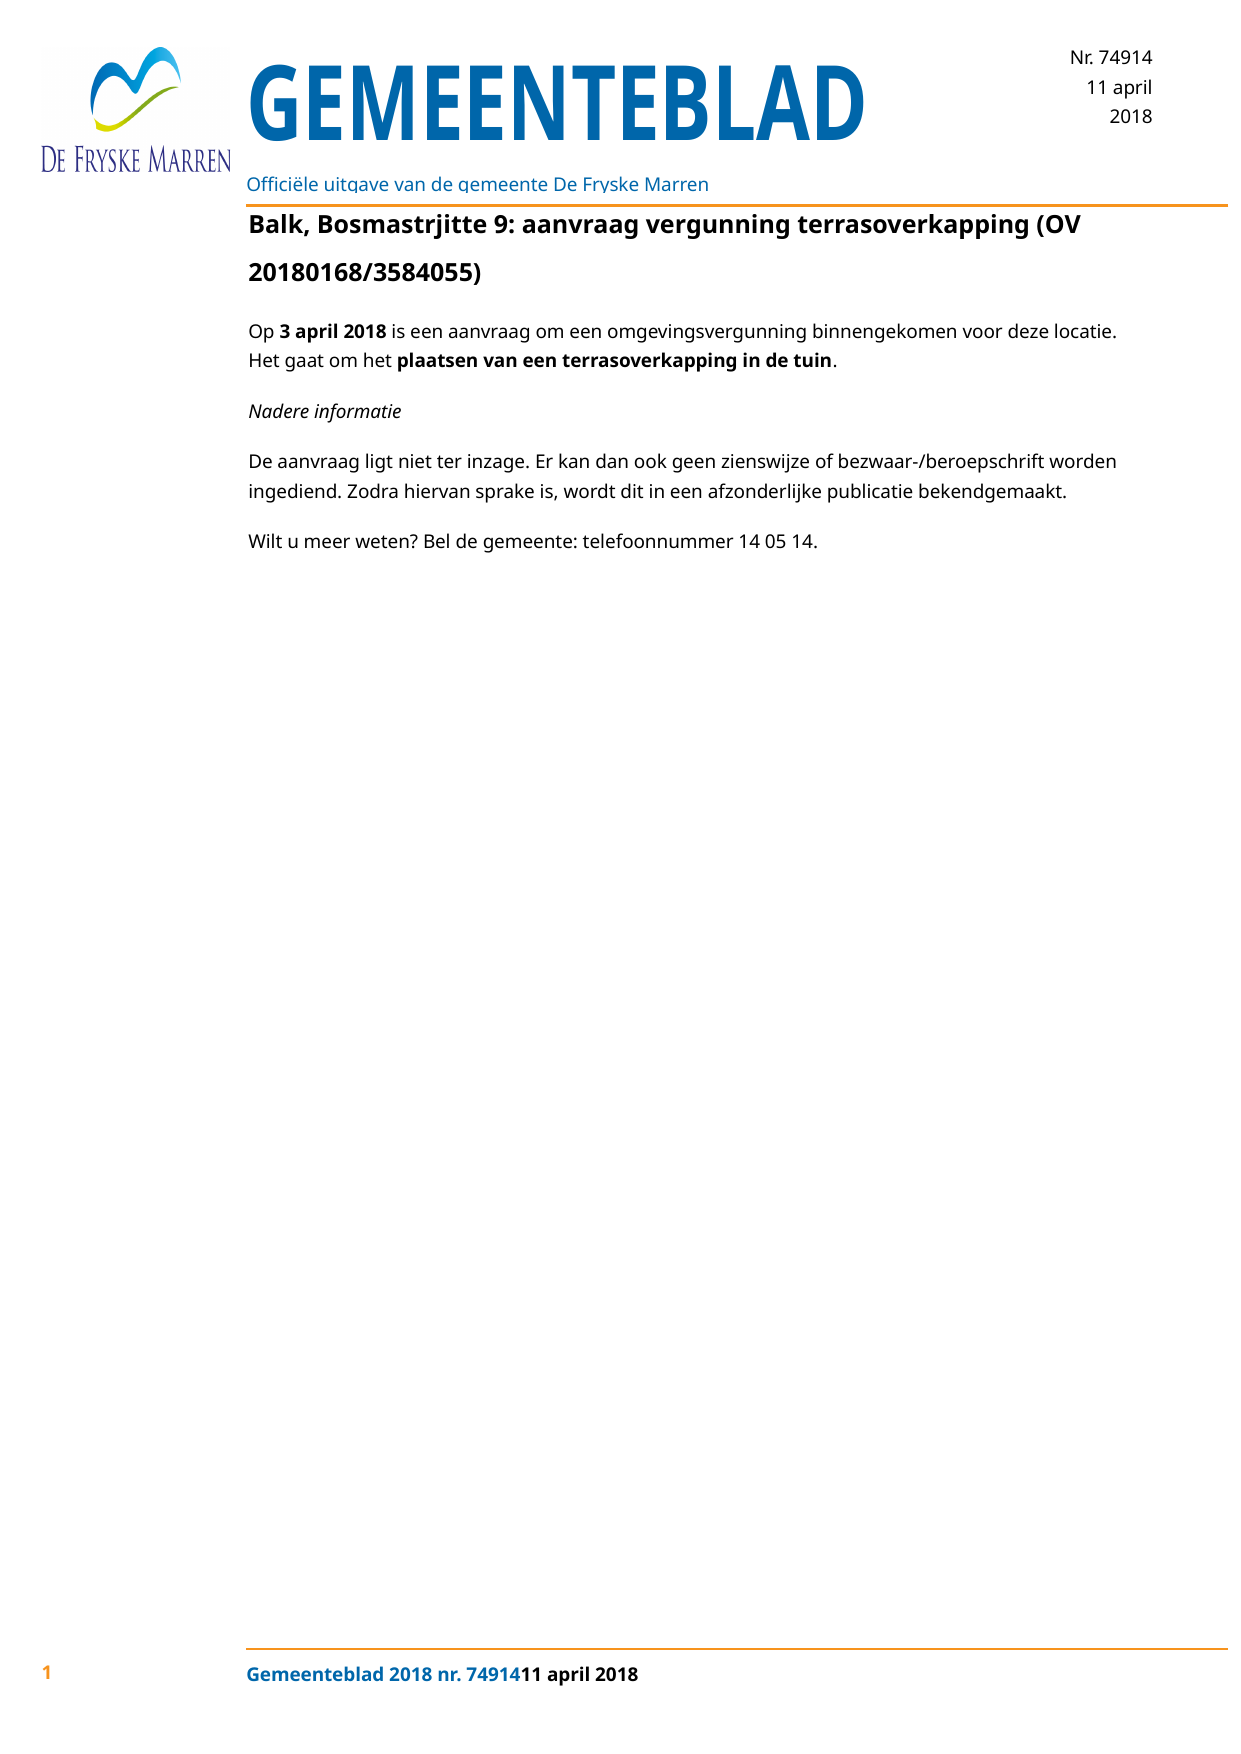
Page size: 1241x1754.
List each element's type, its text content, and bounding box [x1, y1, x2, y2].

text De aanvraag ligt niet ter inzage. Er kan dan ook geen zienswijze of bezwaar-/beroepschrift worden ingediend. Zodra hiervan sprake is, wordt dit in een afzonderlijke publicatie bekendgemaakt. [248, 448, 1152, 504]
text Nadere informatie [248, 398, 1152, 424]
text Balk, Bosmastrjitte 9: aanvraag vergunning terrasoverkapping (OV 20180168/3584055) [248, 207, 1152, 288]
text Wilt u meer weten? Bel de gemeente: telefoonnummer 14 05 14. [248, 528, 1152, 554]
text Op 3 april 2018 is een aanvraag om een omgevingsvergunning binnengekomen voor deze locatie. Het gaat om het plaatsen van een terrasoverkapping in de tuin. [248, 318, 1152, 373]
picture [41, 47, 231, 172]
